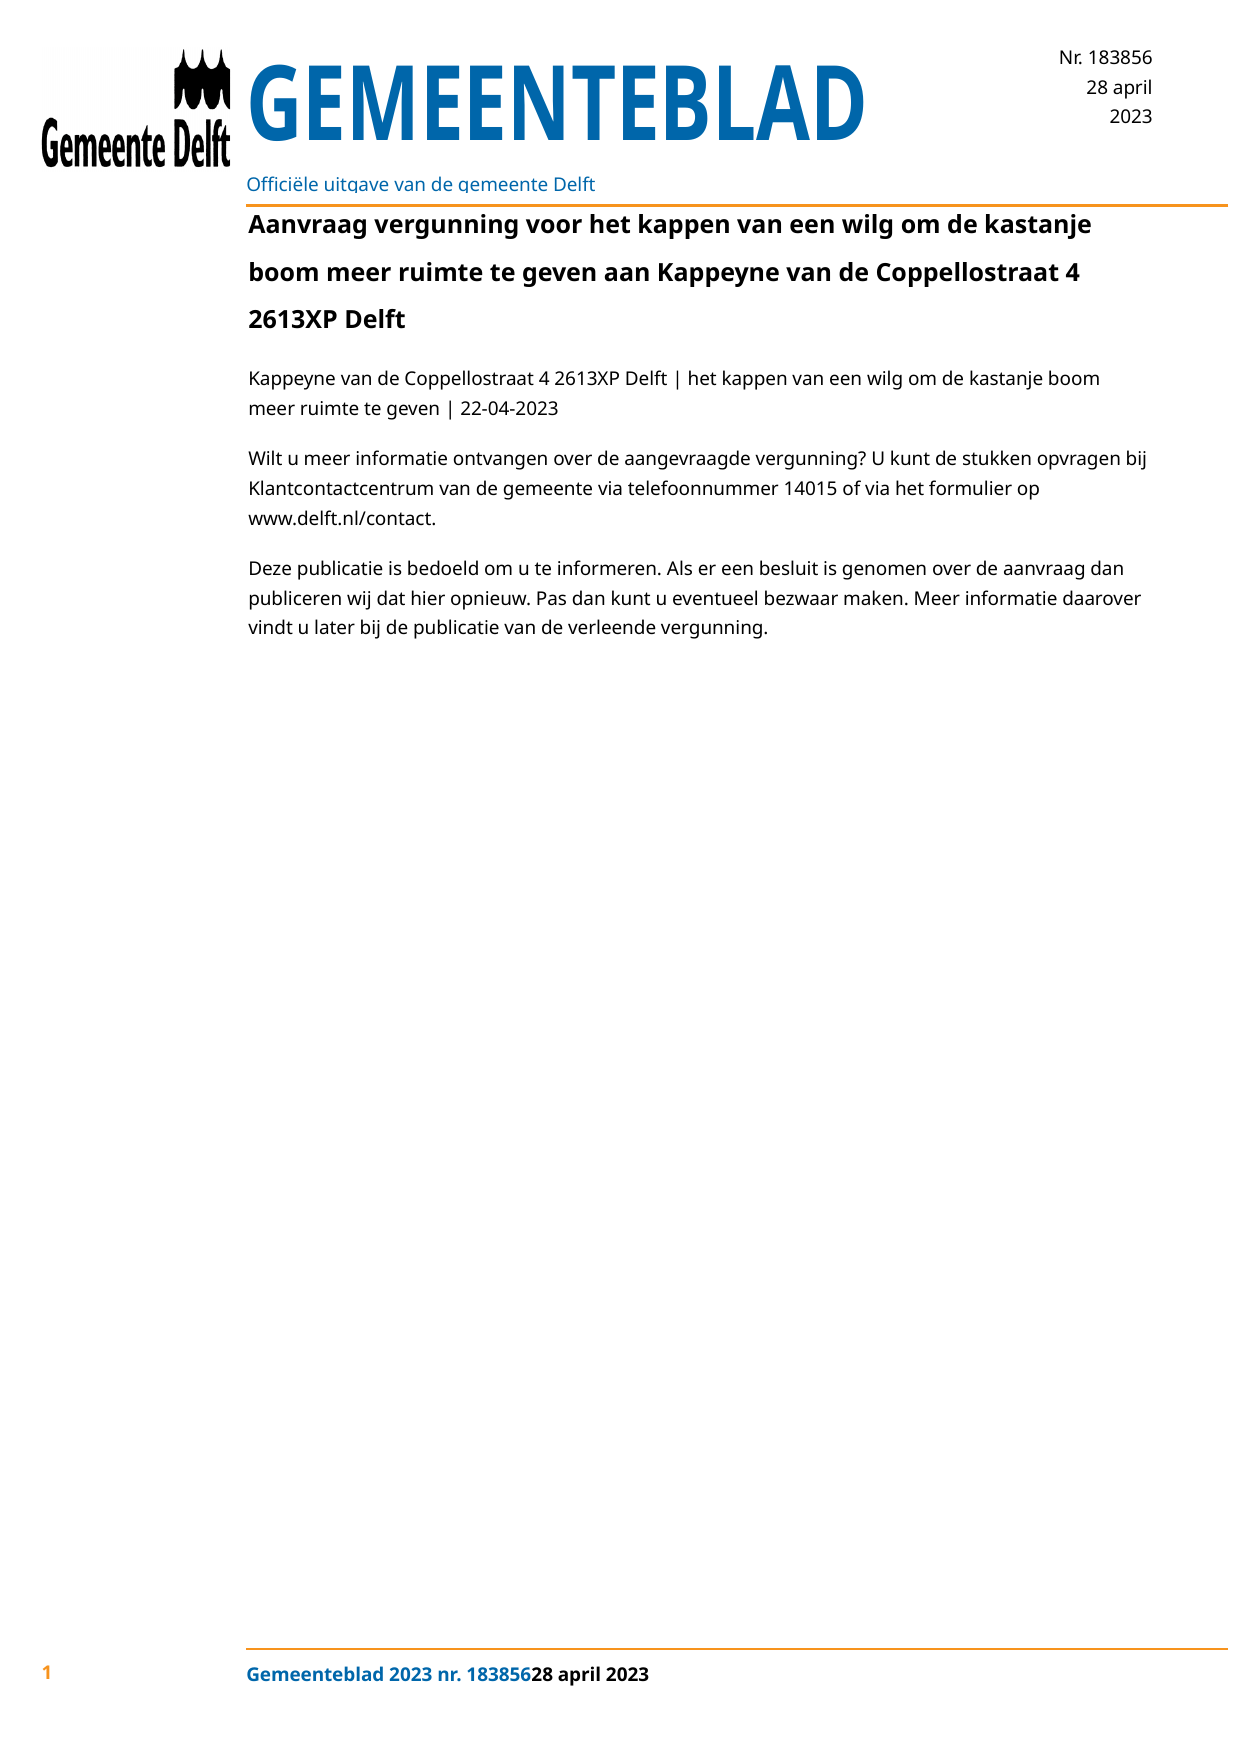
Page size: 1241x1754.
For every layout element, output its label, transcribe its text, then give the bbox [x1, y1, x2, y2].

text Wilt u meer informatie ontvangen over de aangevraagde vergunning? U kunt de stukken opvragen bij Klantcontactcentrum van de gemeente via telefoonnummer 14015 of via het formulier op www.delft.nl/contact. [248, 446, 1152, 530]
picture [41, 47, 231, 172]
text Deze publicatie is bedoeld om u te informeren. Als er een besluit is genomen over de aanvraag dan publiceren wij dat hier opnieuw. Pas dan kunt u eventueel bezwaar maken. Meer informatie daarover vindt u later bij de publicatie van de verleende vergunning. [248, 555, 1152, 640]
text Kappeyne van de Coppellostraat 4 2613XP Delft | het kappen van een wilg om de kastanje boom meer ruimte te geven | 22-04-2023 [248, 366, 1152, 421]
text Aanvraag vergunning voor het kappen van een wilg om de kastanje boom meer ruimte te geven aan Kappeyne van de Coppellostraat 4 2613XP Delft [248, 207, 1152, 336]
